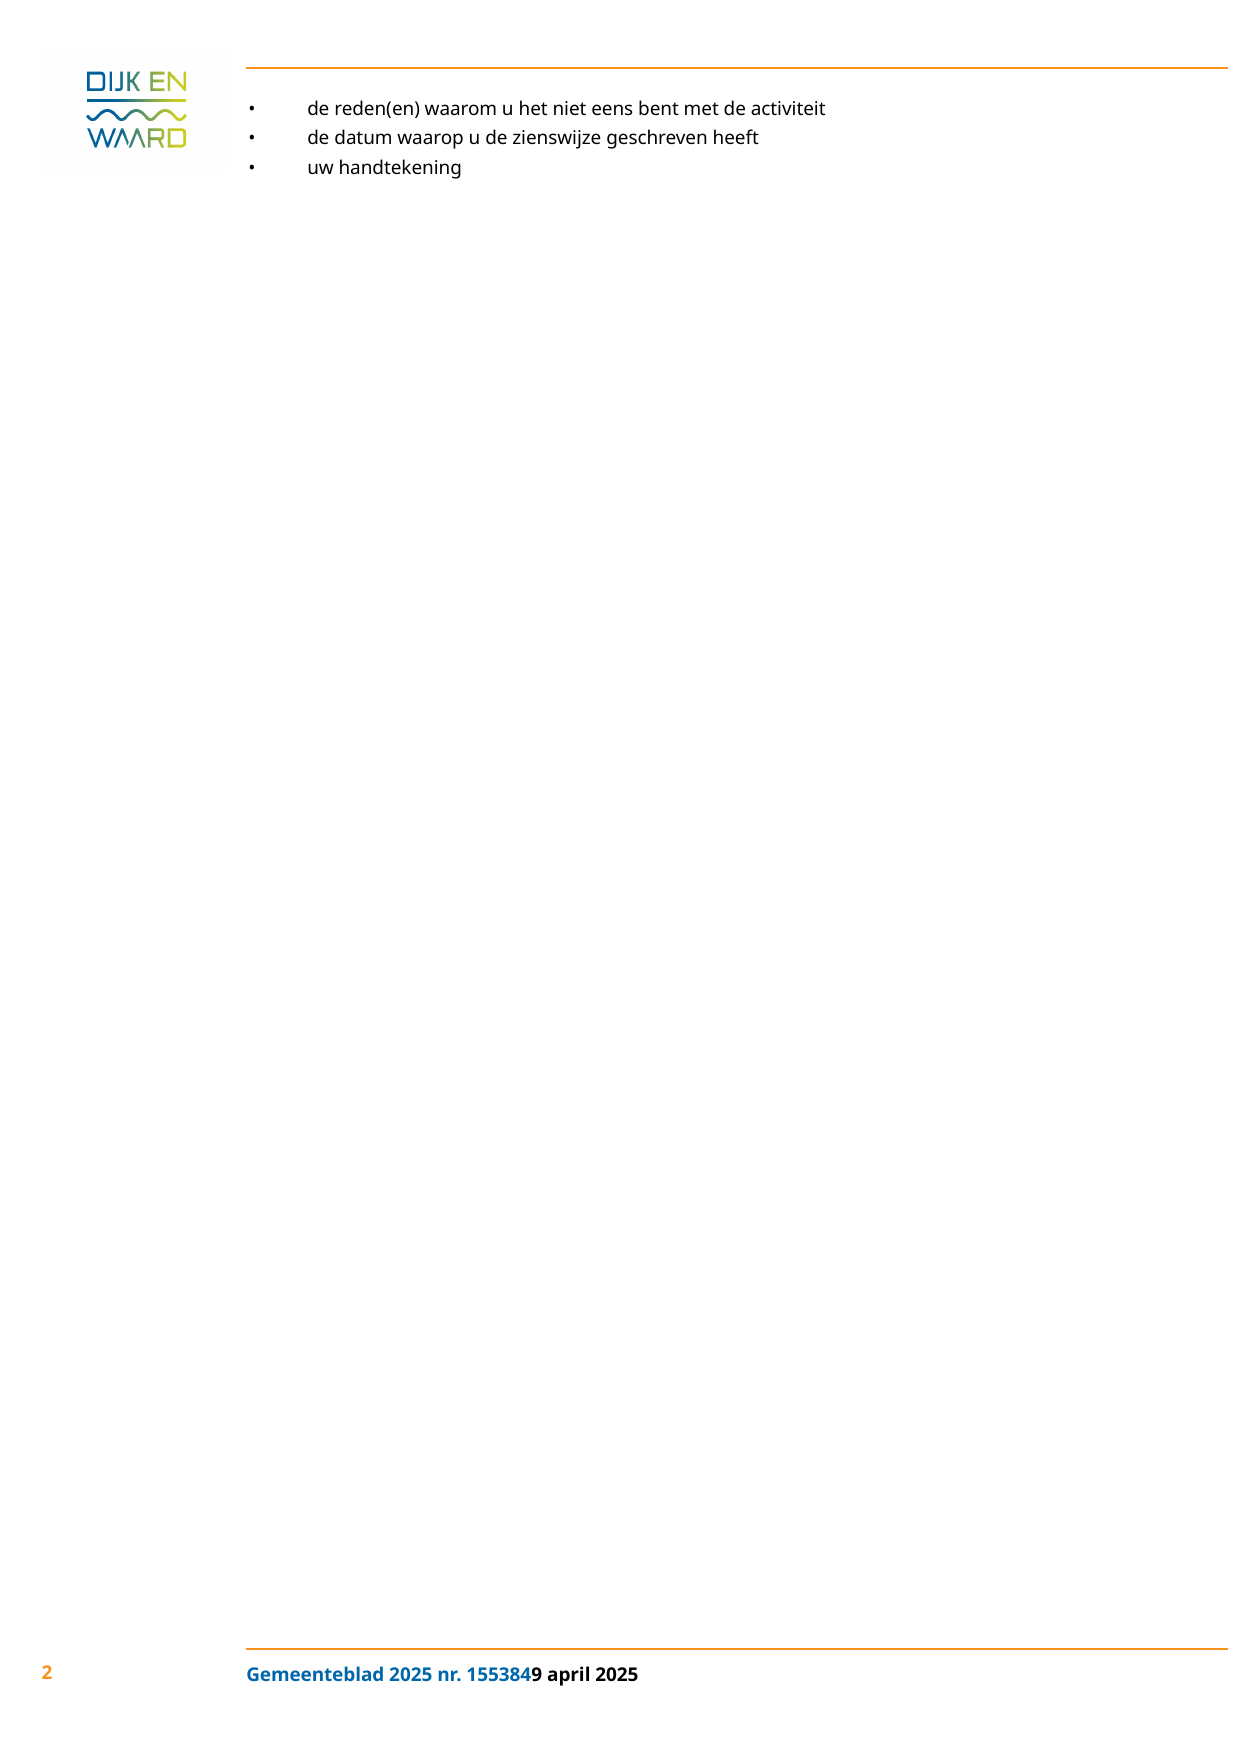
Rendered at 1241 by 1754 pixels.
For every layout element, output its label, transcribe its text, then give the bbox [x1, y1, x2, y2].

picture [41, 47, 231, 172]
list de datum waarop u de zienswijze geschreven heeft [248, 124, 1152, 150]
list uw handtekening [248, 154, 1152, 180]
list de reden(en) waarom u het niet eens bent met de activiteit [248, 95, 1152, 121]
